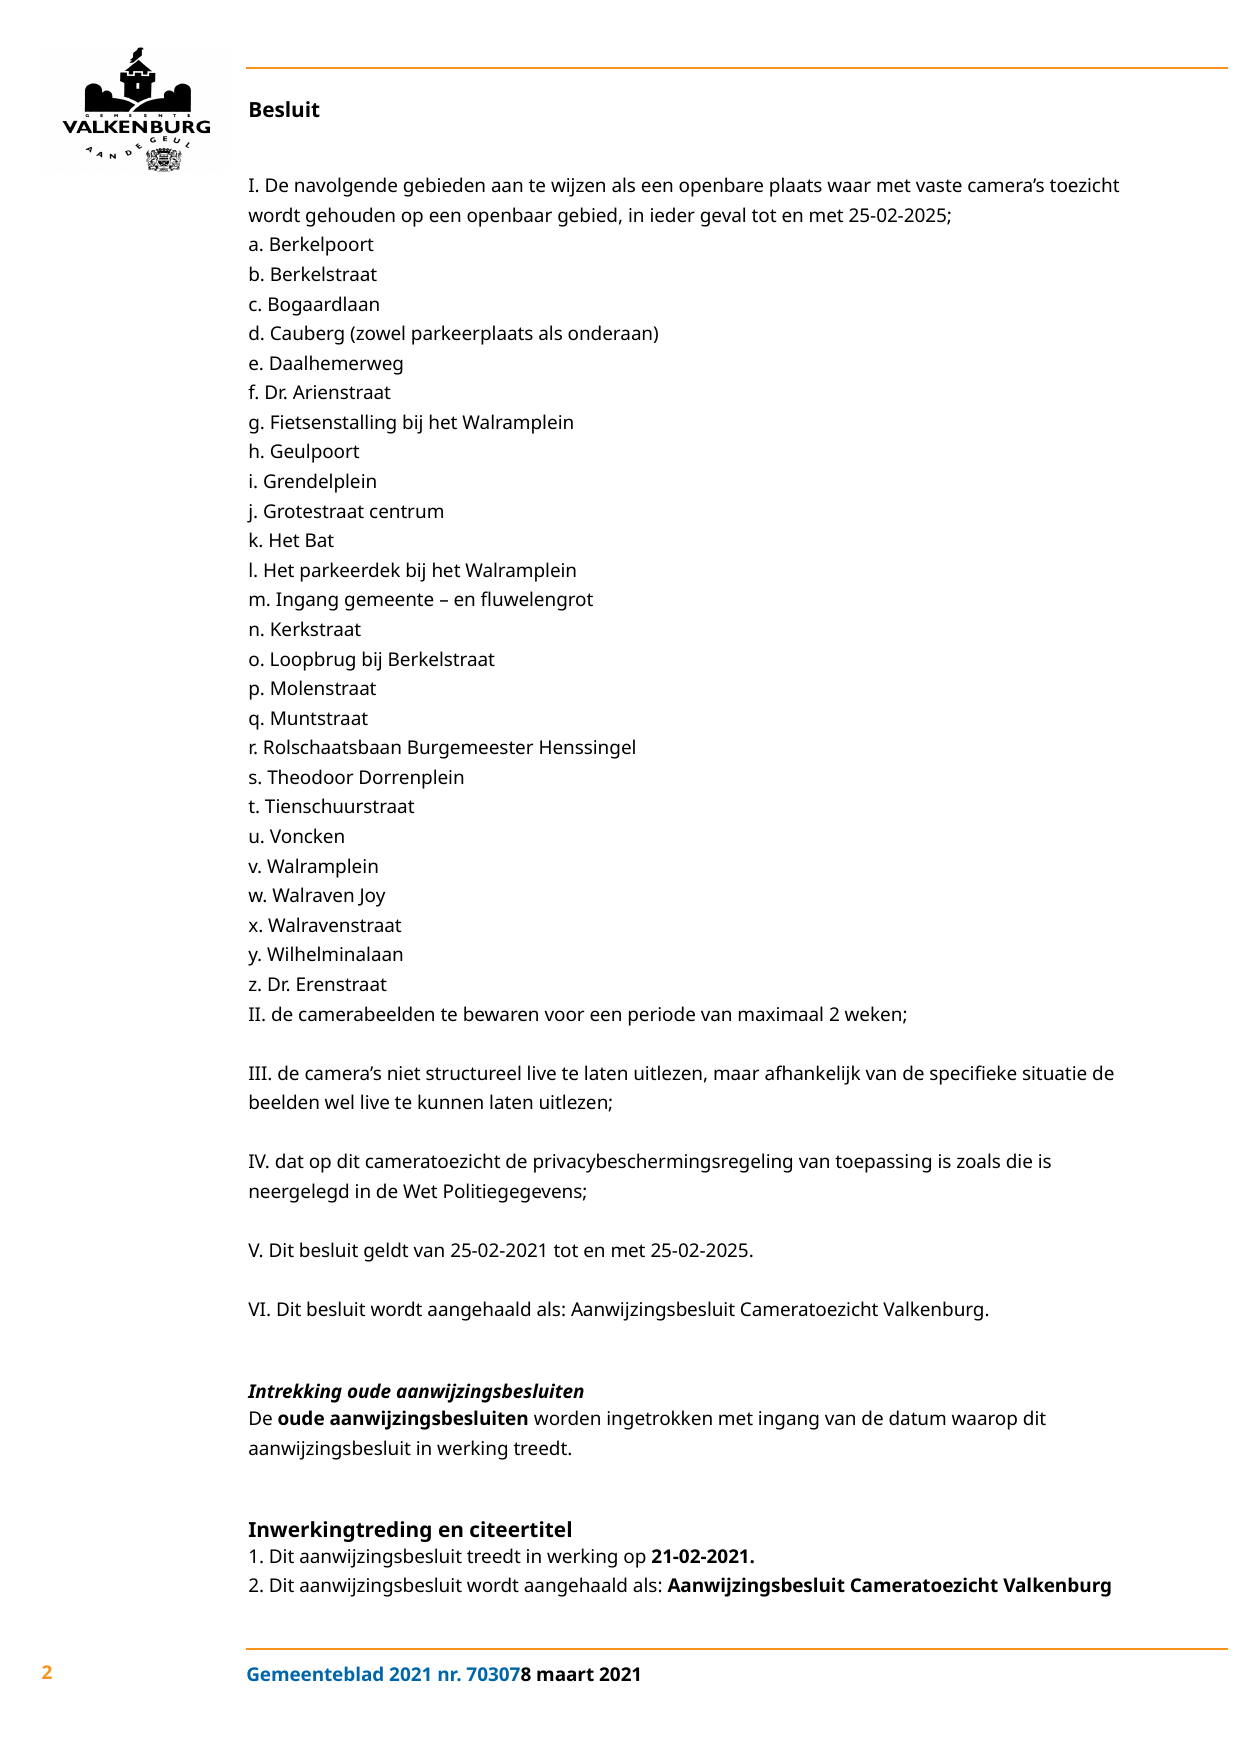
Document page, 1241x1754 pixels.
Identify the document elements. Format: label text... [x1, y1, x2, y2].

text r. Rolschaatsbaan Burgemeester Henssingel [248, 734, 1152, 760]
text b. Berkelstraat [248, 261, 1152, 287]
text c. Bogaardlaan [248, 291, 1152, 317]
text e. Daalhemerweg [248, 350, 1152, 376]
text i. Grendelplein [248, 468, 1152, 494]
text I. De navolgende gebieden aan te wijzen als een openbare plaats waar met vaste camera’s toezicht wordt gehouden op een openbaar gebied, in ieder geval tot en met 25-02-2025; [248, 172, 1152, 228]
text De oude aanwijzingsbesluiten worden ingetrokken met ingang van de datum waarop dit aanwijzingsbesluit in werking treedt. [248, 1405, 1152, 1460]
text 1. Dit aanwijzingsbesluit treedt in werking op 21-02-2021. [248, 1543, 1152, 1569]
text V. Dit besluit geldt van 25-02-2021 tot en met 25-02-2025. [248, 1237, 1152, 1263]
text u. Voncken [248, 823, 1152, 849]
text z. Dr. Erenstraat [248, 971, 1152, 997]
text w. Walraven Joy [248, 882, 1152, 908]
text h. Geulpoort [248, 439, 1152, 464]
text Besluit [248, 95, 1152, 123]
text t. Tienschuurstraat [248, 794, 1152, 819]
text VI. Dit besluit wordt aangehaald als: Aanwijzingsbesluit Cameratoezicht Valkenburg. [248, 1297, 1152, 1322]
text k. Het Bat [248, 527, 1152, 553]
text m. Ingang gemeente – en fluwelengrot [248, 587, 1152, 612]
text a. Berkelpoort [248, 232, 1152, 257]
text x. Walravenstraat [248, 912, 1152, 938]
picture [41, 47, 231, 172]
text v. Walramplein [248, 853, 1152, 879]
text j. Grotestraat centrum [248, 498, 1152, 524]
text II. de camerabeelden te bewaren voor een periode van maximaal 2 weken; [248, 1001, 1152, 1027]
text p. Molenstraat [248, 675, 1152, 701]
text 2. Dit aanwijzingsbesluit wordt aangehaald als: Aanwijzingsbesluit Cameratoezicht Valkenburg [248, 1573, 1152, 1598]
text Inwerkingtreding en citeertitel [248, 1515, 1152, 1543]
text Intrekking oude aanwijzingsbesluiten [248, 1377, 1152, 1405]
text f. Dr. Arienstraat [248, 379, 1152, 405]
text o. Loopbrug bij Berkelstraat [248, 646, 1152, 672]
text l. Het parkeerdek bij het Walramplein [248, 557, 1152, 583]
text s. Theodoor Dorrenplein [248, 764, 1152, 790]
text y. Wilhelminalaan [248, 942, 1152, 967]
text IV. dat op dit cameratoezicht de privacybeschermingsregeling van toepassing is zoals die is neergelegd in de Wet Politiegegevens; [248, 1149, 1152, 1204]
text g. Fietsenstalling bij het Walramplein [248, 409, 1152, 435]
text q. Muntstraat [248, 705, 1152, 731]
text III. de camera’s niet structureel live te laten uitlezen, maar afhankelijk van de specifieke situatie de beelden wel live te kunnen laten uitlezen; [248, 1060, 1152, 1115]
text d. Cauberg (zowel parkeerplaats als onderaan) [248, 320, 1152, 346]
text n. Kerkstraat [248, 616, 1152, 642]
